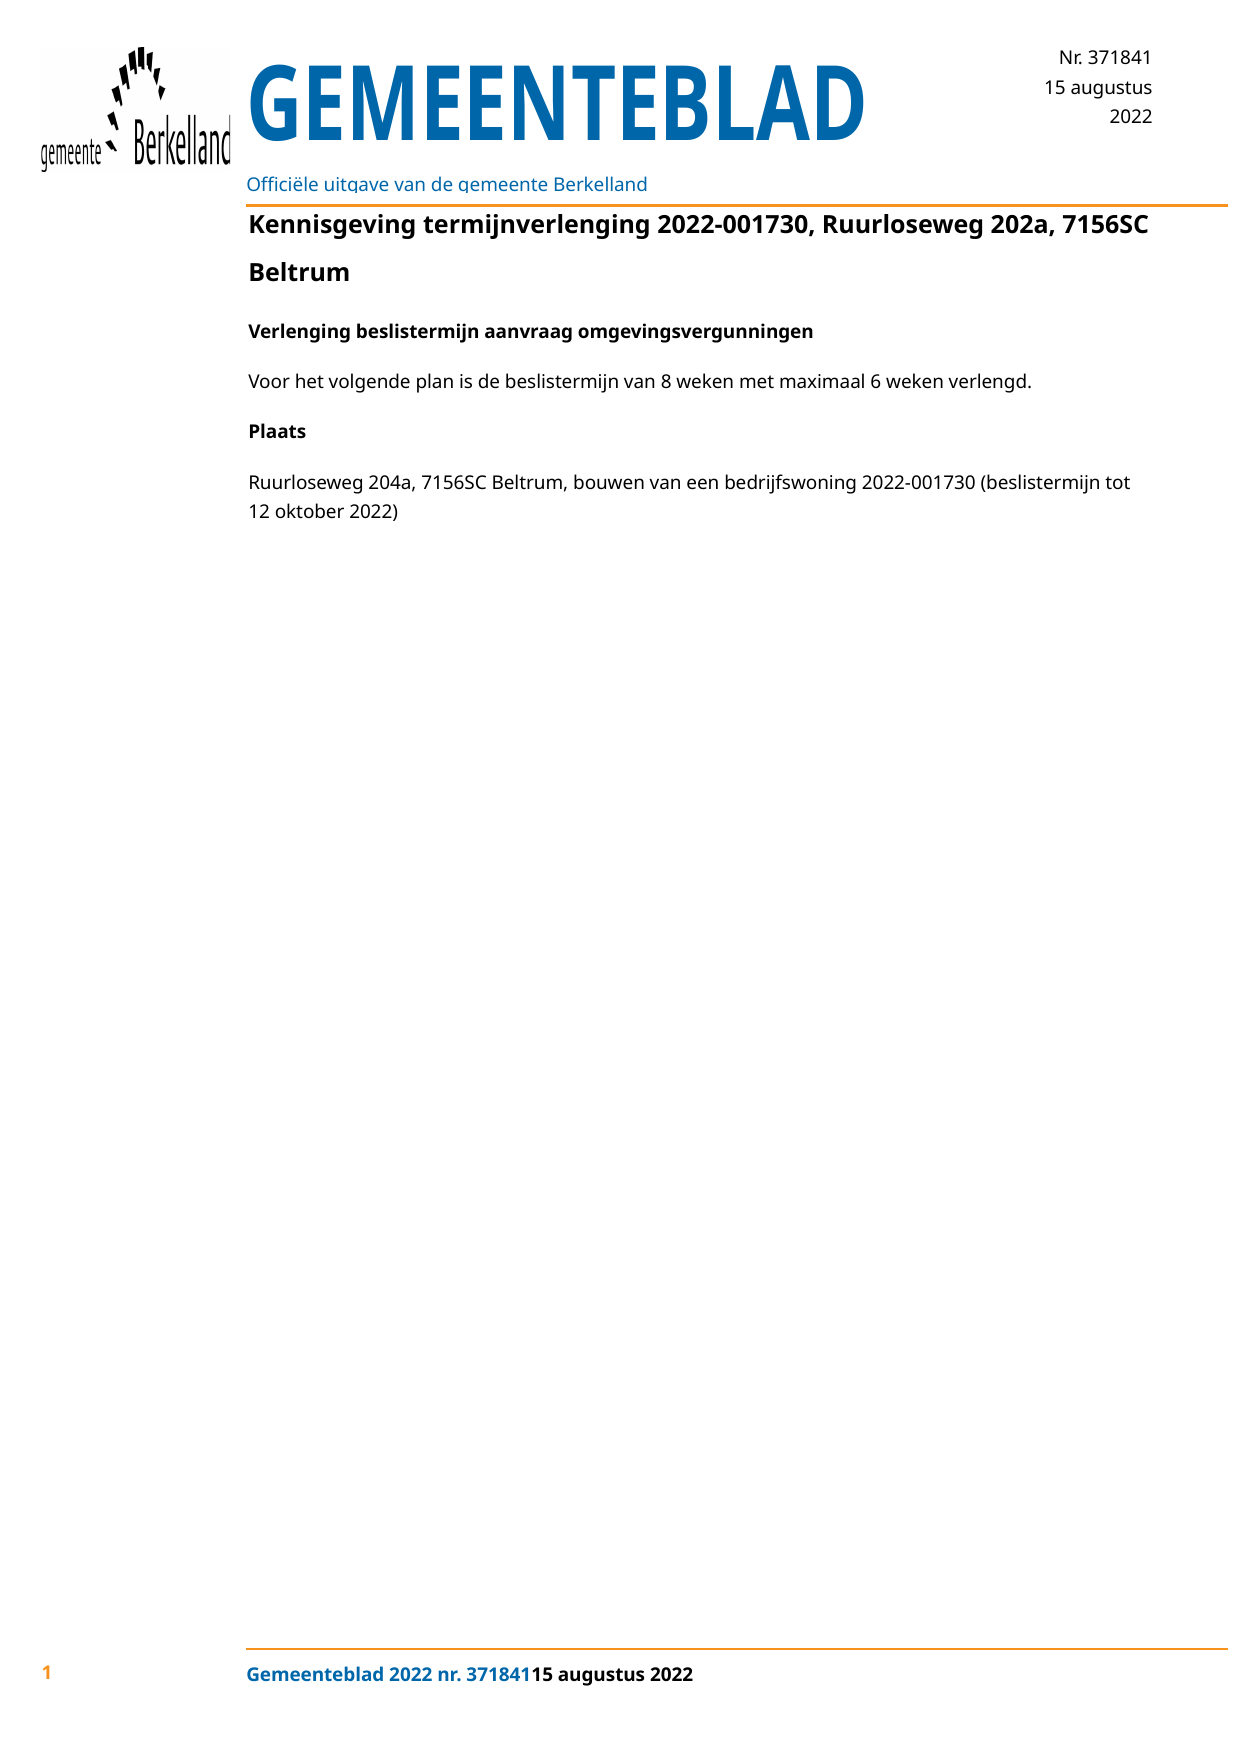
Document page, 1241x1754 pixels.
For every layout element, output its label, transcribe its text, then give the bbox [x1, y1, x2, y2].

text Kennisgeving termijnverlenging 2022-001730, Ruurloseweg 202a, 7156SC Beltrum [248, 207, 1152, 288]
text Voor het volgende plan is de beslistermijn van 8 weken met maximaal 6 weken verlengd. [248, 368, 1152, 394]
text Verlenging beslistermijn aanvraag omgevingsvergunningen [248, 318, 1152, 344]
text Ruurloseweg 204a, 7156SC Beltrum, bouwen van een bedrijfswoning 2022-001730 (beslistermijn tot 12 oktober 2022) [248, 469, 1152, 524]
text Plaats [248, 419, 1152, 444]
picture [41, 47, 231, 172]
